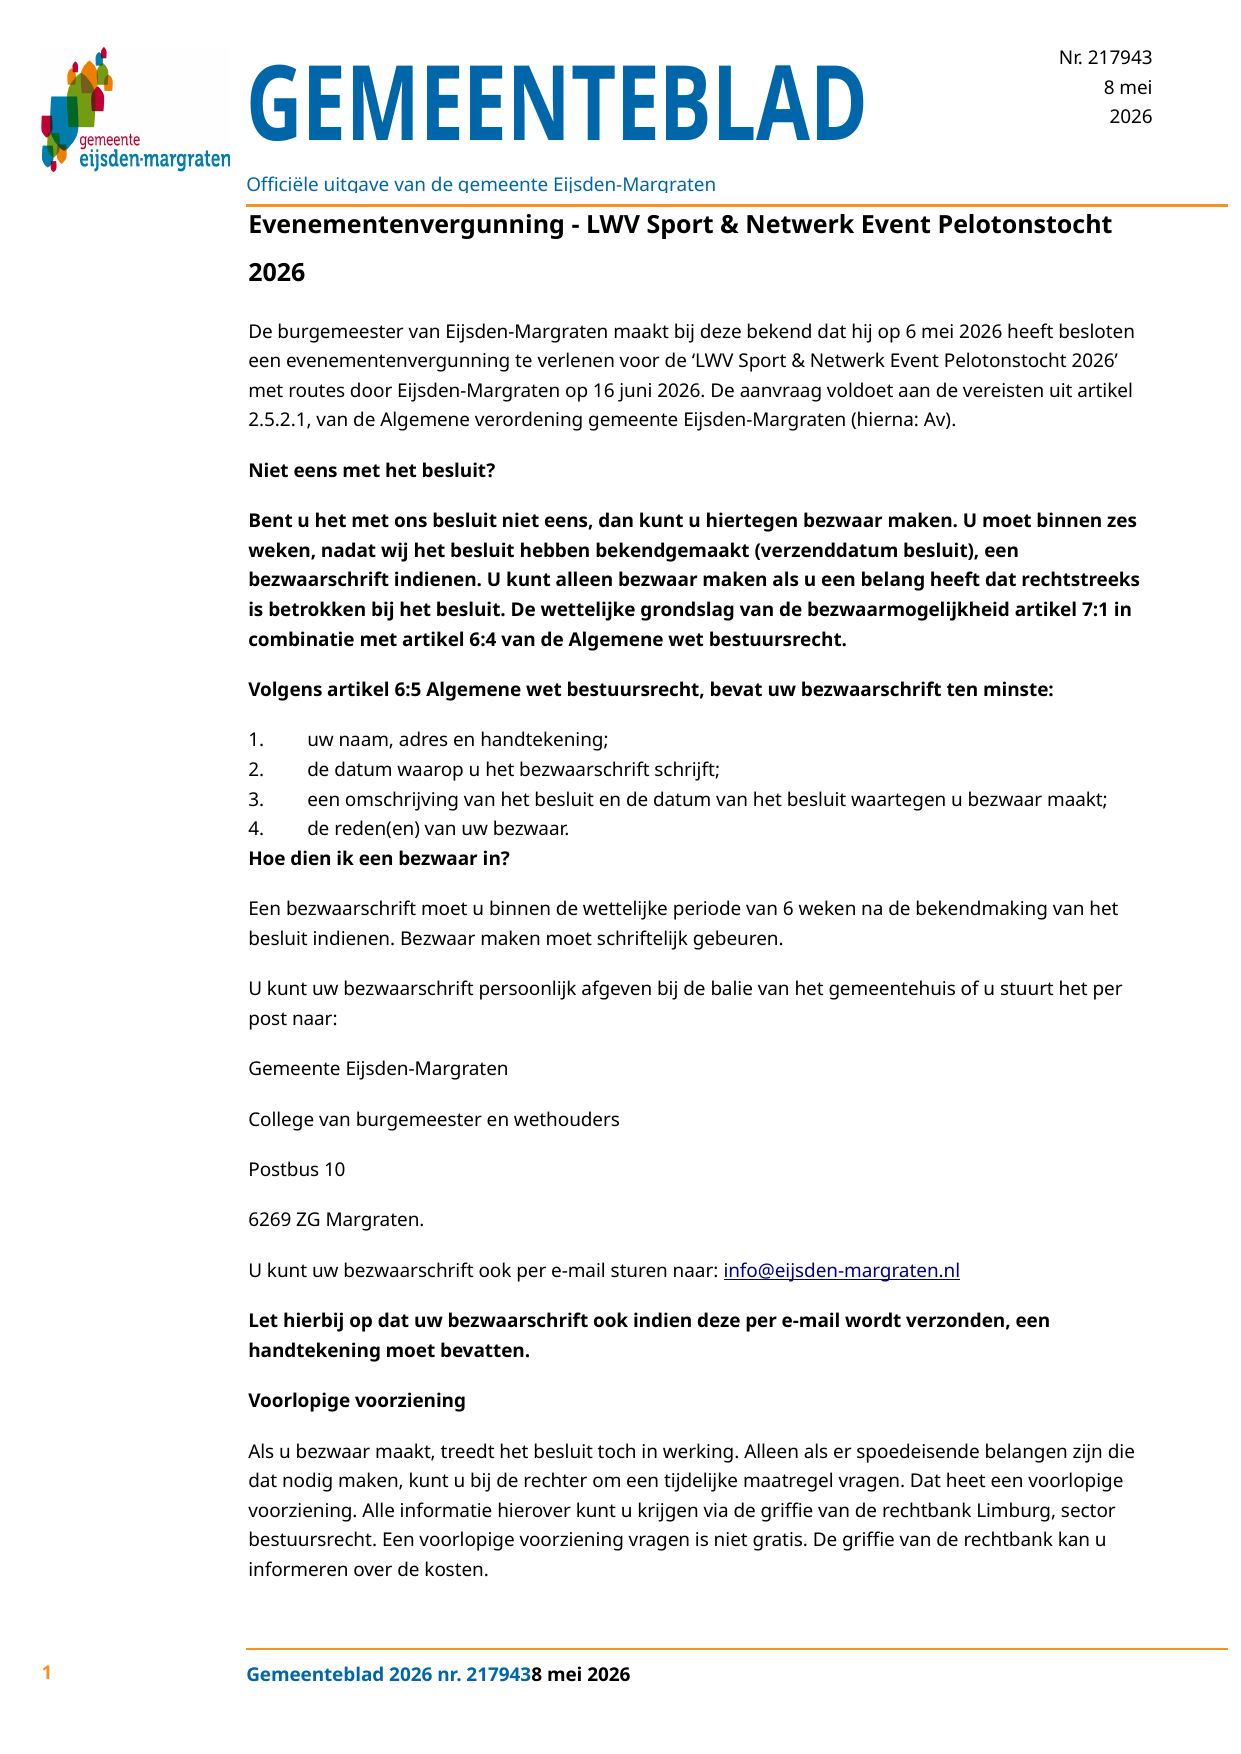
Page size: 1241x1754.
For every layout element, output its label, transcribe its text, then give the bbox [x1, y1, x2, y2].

list een omschrijving van het besluit en de datum van het besluit waartegen u bezwaar maakt; [248, 786, 1152, 812]
text 6269 ZG Margraten. [248, 1207, 1152, 1232]
text De burgemeester van Eijsden-Margraten maakt bij deze bekend dat hij op 6 mei 2026 heeft besloten een evenementenvergunning te verlenen voor de ‘LWV Sport & Netwerk Event Pelotonstocht 2026’ met routes door Eijsden-Margraten op 16 juni 2026. De aanvraag voldoet aan de vereisten uit artikel 2.5.2.1, van de Algemene verordening gemeente Eijsden-Margraten (hierna: Av). [248, 318, 1152, 432]
text Postbus 10 [248, 1156, 1152, 1182]
text Gemeente Eijsden-Margraten [248, 1055, 1152, 1081]
text U kunt uw bezwaarschrift persoonlijk afgeven bij de balie van het gemeentehuis of u stuurt het per post naar: [248, 975, 1152, 1031]
text Evenementenvergunning - LWV Sport & Netwerk Event Pelotonstocht 2026 [248, 207, 1152, 288]
text Bent u het met ons besluit niet eens, dan kunt u hiertegen bezwaar maken. U moet binnen zes weken, nadat wij het besluit hebben bekendgemaakt (verzenddatum besluit), een bezwaarschrift indienen. U kunt alleen bezwaar maken als u een belang heeft dat rechtstreeks is betrokken bij het besluit. De wettelijke grondslag van de bezwaarmogelijkheid artikel 7:1 in combinatie met artikel 6:4 van de Algemene wet bestuursrecht. [248, 507, 1152, 652]
list uw naam, adres en handtekening; [248, 727, 1152, 752]
text Niet eens met het besluit? [248, 457, 1152, 483]
text Volgens artikel 6:5 Algemene wet bestuursrecht, bevat uw bezwaarschrift ten minste: [248, 676, 1152, 702]
picture [41, 47, 231, 172]
text College van burgemeester en wethouders [248, 1106, 1152, 1132]
text Let hierbij op dat uw bezwaarschrift ook indien deze per e-mail wordt verzonden, een handtekening moet bevatten. [248, 1307, 1152, 1363]
text Hoe dien ik een bezwaar in? [248, 845, 1152, 871]
text Als u bezwaar maakt, treedt het besluit toch in werking. Alleen als er spoedeisende belangen zijn die dat nodig maken, kunt u bij de rechter om een tijdelijke maatregel vragen. Dat heet een voorlopige voorziening. Alle informatie hierover kunt u krijgen via de griffie van de rechtbank Limburg, sector bestuursrecht. Een voorlopige voorziening vragen is niet gratis. De griffie van de rechtbank kan u informeren over de kosten. [248, 1438, 1152, 1582]
list de reden(en) van uw bezwaar. [248, 815, 1152, 841]
text Een bezwaarschrift moet u binnen de wettelijke periode van 6 weken na de bekendmaking van het besluit indienen. Bezwaar maken moet schriftelijk gebeuren. [248, 895, 1152, 951]
text U kunt uw bezwaarschrift ook per e-mail sturen naar: info@eijsden-margraten.nl [248, 1257, 1152, 1283]
text Voorlopige voorziening [248, 1387, 1152, 1413]
list de datum waarop u het bezwaarschrift schrijft; [248, 756, 1152, 782]
